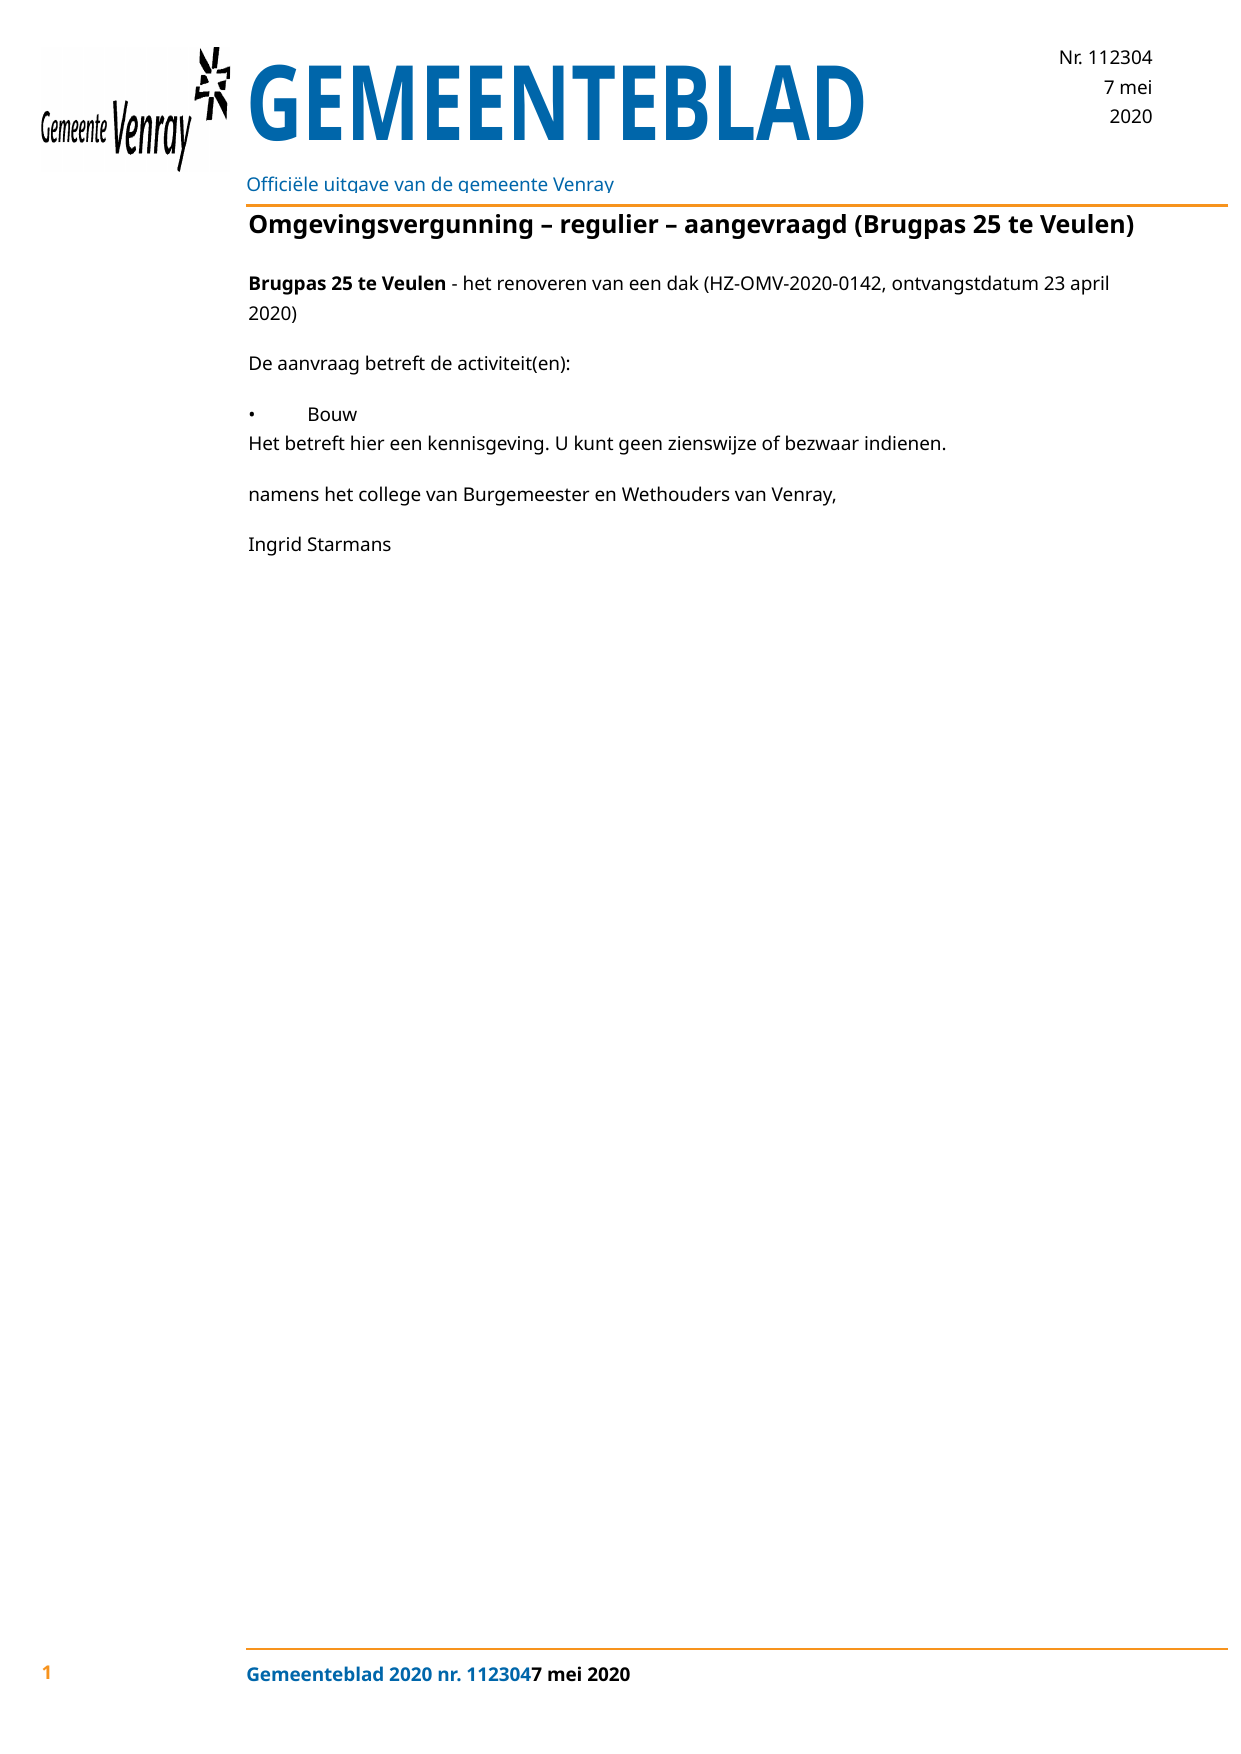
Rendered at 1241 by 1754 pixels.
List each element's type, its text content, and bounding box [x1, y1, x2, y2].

text Ingrid Starmans [248, 531, 1152, 557]
text namens het college van Burgemeester en Wethouders van Venray, [248, 481, 1152, 506]
text Omgevingsvergunning – regulier – aangevraagd (Brugpas 25 te Veulen) [248, 207, 1152, 241]
text De aanvraag betreft de activiteit(en): [248, 350, 1152, 376]
picture [41, 47, 231, 172]
text Het betreft hier een kennisgeving. U kunt geen zienswijze of bezwaar indienen. [248, 430, 1152, 456]
text Brugpas 25 te Veulen - het renoveren van een dak (HZ-OMV-2020-0142, ontvangstdatum 23 april 2020) [248, 270, 1152, 326]
list Bouw [248, 401, 1152, 426]
